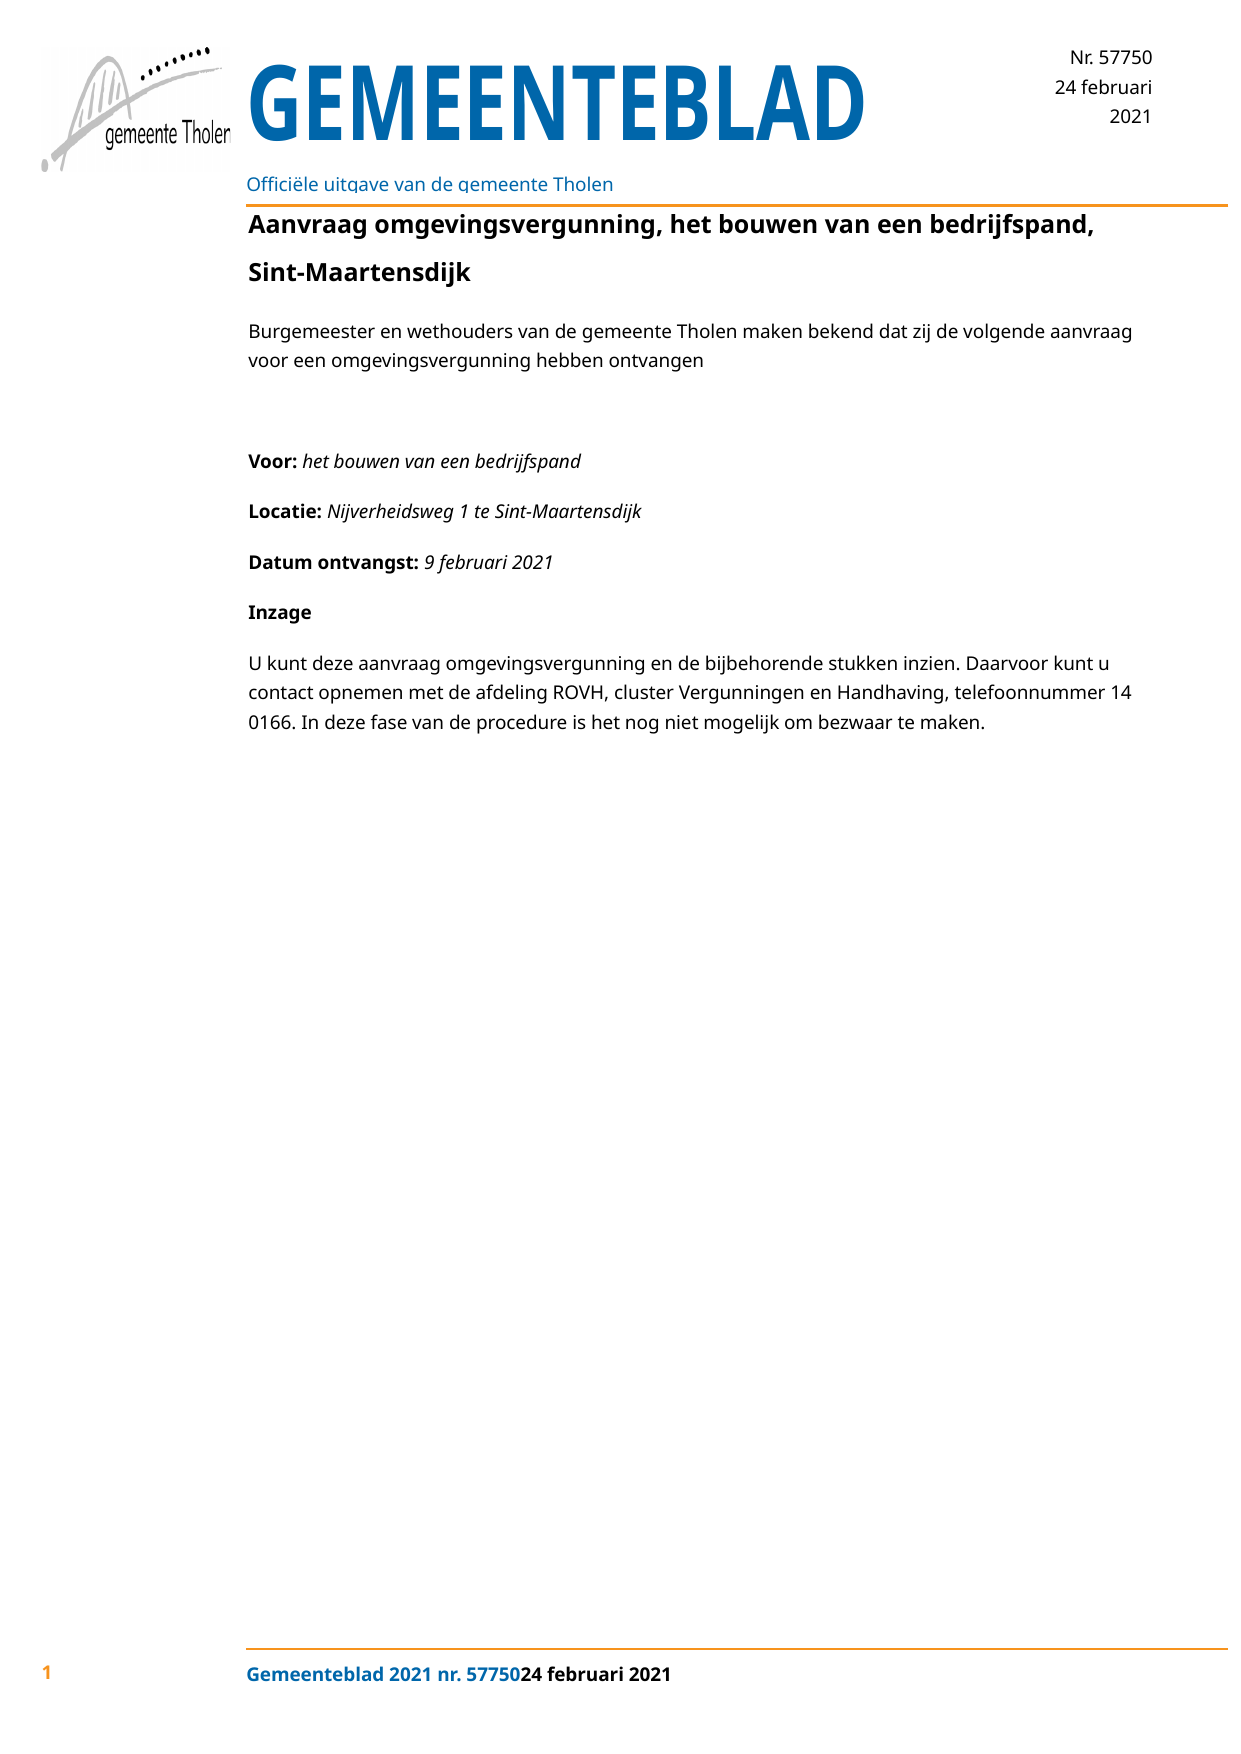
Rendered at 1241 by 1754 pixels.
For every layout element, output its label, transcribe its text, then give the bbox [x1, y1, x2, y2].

text Locatie: Nijverheidsweg 1 te Sint-Maartensdijk [248, 499, 1152, 524]
text Inzage [248, 599, 1152, 625]
picture [41, 47, 231, 172]
text Voor: het bouwen van een bedrijfspand [248, 448, 1152, 474]
text Aanvraag omgevingsvergunning, het bouwen van een bedrijfspand, Sint-Maartensdijk [248, 207, 1152, 288]
text U kunt deze aanvraag omgevingsvergunning en de bijbehorende stukken inzien. Daarvoor kunt u contact opnemen met de afdeling ROVH, cluster Vergunningen en Handhaving, telefoonnummer 14 0166. In deze fase van de procedure is het nog niet mogelijk om bezwaar te maken. [248, 650, 1152, 735]
text Datum ontvangst: 9 februari 2021 [248, 549, 1152, 575]
text Burgemeester en wethouders van de gemeente Tholen maken bekend dat zij de volgende aanvraag voor een omgevingsvergunning hebben ontvangen [248, 318, 1152, 373]
